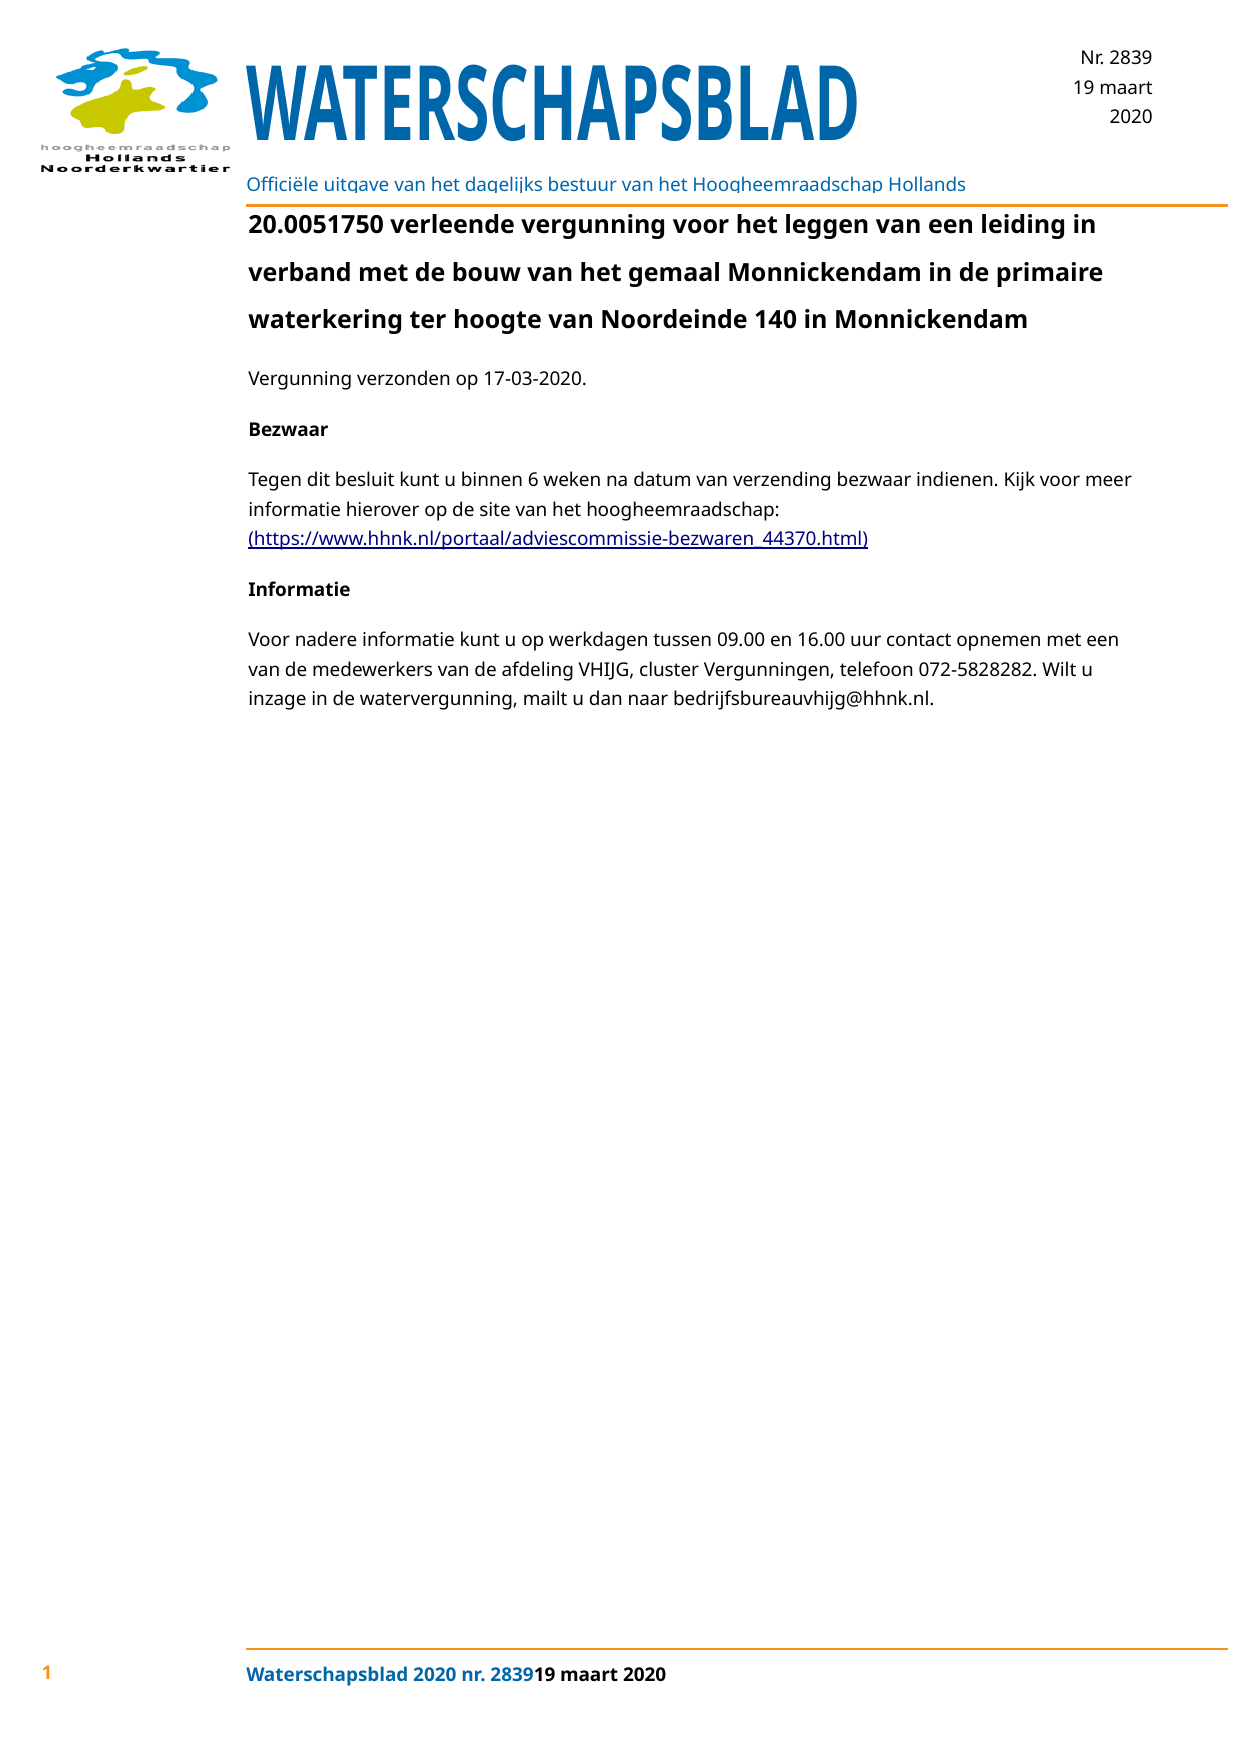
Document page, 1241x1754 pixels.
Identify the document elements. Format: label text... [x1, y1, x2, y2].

picture [41, 47, 231, 172]
text Voor nadere informatie kunt u op werkdagen tussen 09.00 en 16.00 uur contact opnemen met een van de medewerkers van de afdeling VHIJG, cluster Vergunningen, telefoon 072-5828282. Wilt u inzage in de watervergunning, mailt u dan naar bedrijfsbureauvhijg@hhnk.nl. [248, 626, 1152, 711]
text Informatie [248, 576, 1152, 602]
text 20.0051750 verleende vergunning voor het leggen van een leiding in verband met de bouw van het gemaal Monnickendam in de primaire waterkering ter hoogte van Noordeinde 140 in Monnickendam [248, 207, 1152, 336]
text Vergunning verzonden op 17-03-2020. [248, 366, 1152, 391]
text Bezwaar [248, 416, 1152, 442]
text Tegen dit besluit kunt u binnen 6 weken na datum van verzending bezwaar indienen. Kijk voor meer informatie hierover op de site van het hoogheemraadschap: (https://www.hhnk.nl/portaal/adviescommissie-bezwaren_44370.html) [248, 466, 1152, 551]
